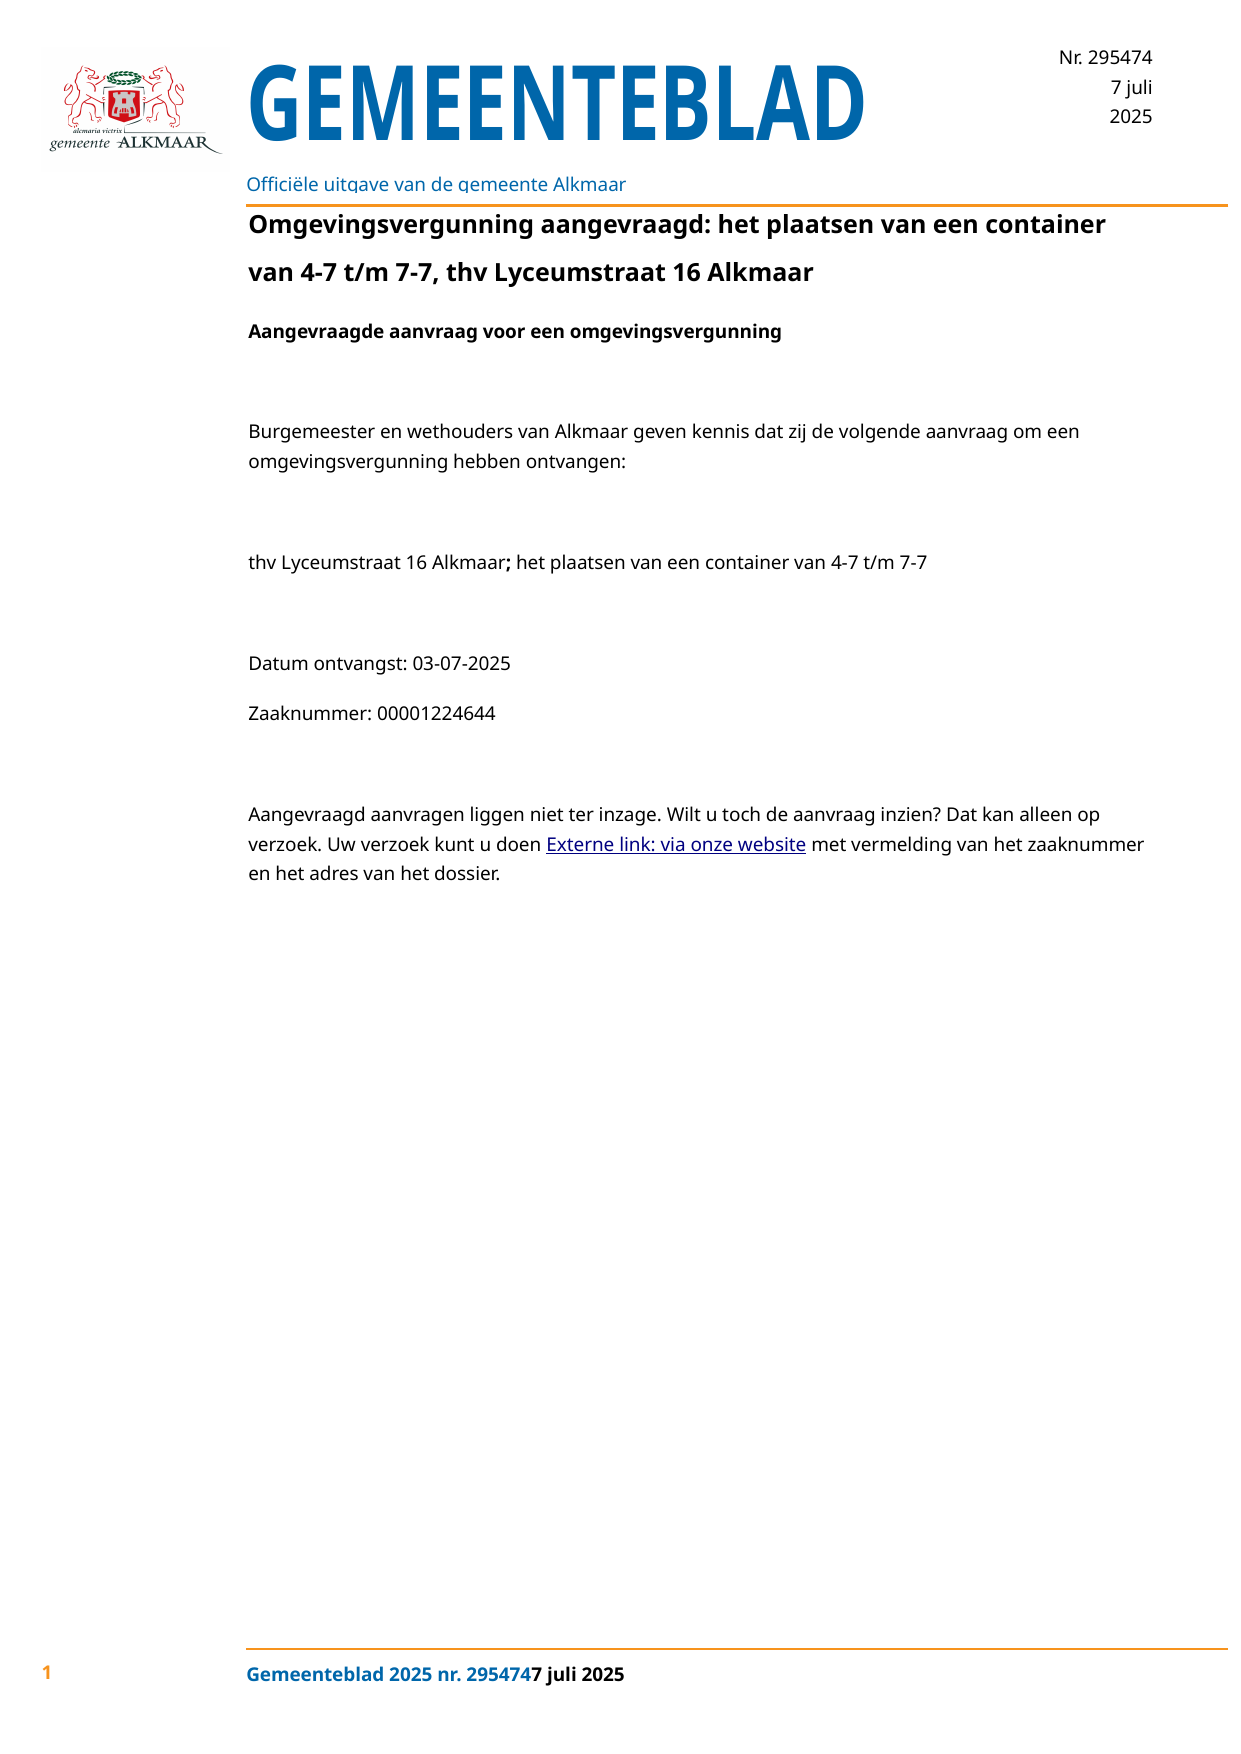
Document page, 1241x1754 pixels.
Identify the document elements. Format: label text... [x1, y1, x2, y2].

text Zaaknummer: 00001224644 [248, 700, 1152, 726]
text Burgemeester en wethouders van Alkmaar geven kennis dat zij de volgende aanvraag om een omgevingsvergunning hebben ontvangen: [248, 419, 1152, 474]
text thv Lyceumstraat 16 Alkmaar; het plaatsen van een container van 4-7 t/m 7-7 [248, 549, 1152, 575]
text Aangevraagde aanvraag voor een omgevingsvergunning [248, 318, 1152, 344]
text Aangevraagd aanvragen liggen niet ter inzage. Wilt u toch de aanvraag inzien? Dat kan alleen op verzoek. Uw verzoek kunt u doen Externe link: via onze website met vermelding van het zaaknummer en het adres van het dossier. [248, 801, 1152, 886]
text Omgevingsvergunning aangevraagd: het plaatsen van een container van 4-7 t/m 7-7, thv Lyceumstraat 16 Alkmaar [248, 207, 1152, 288]
picture [41, 47, 231, 172]
text Datum ontvangst: 03-07-2025 [248, 650, 1152, 676]
